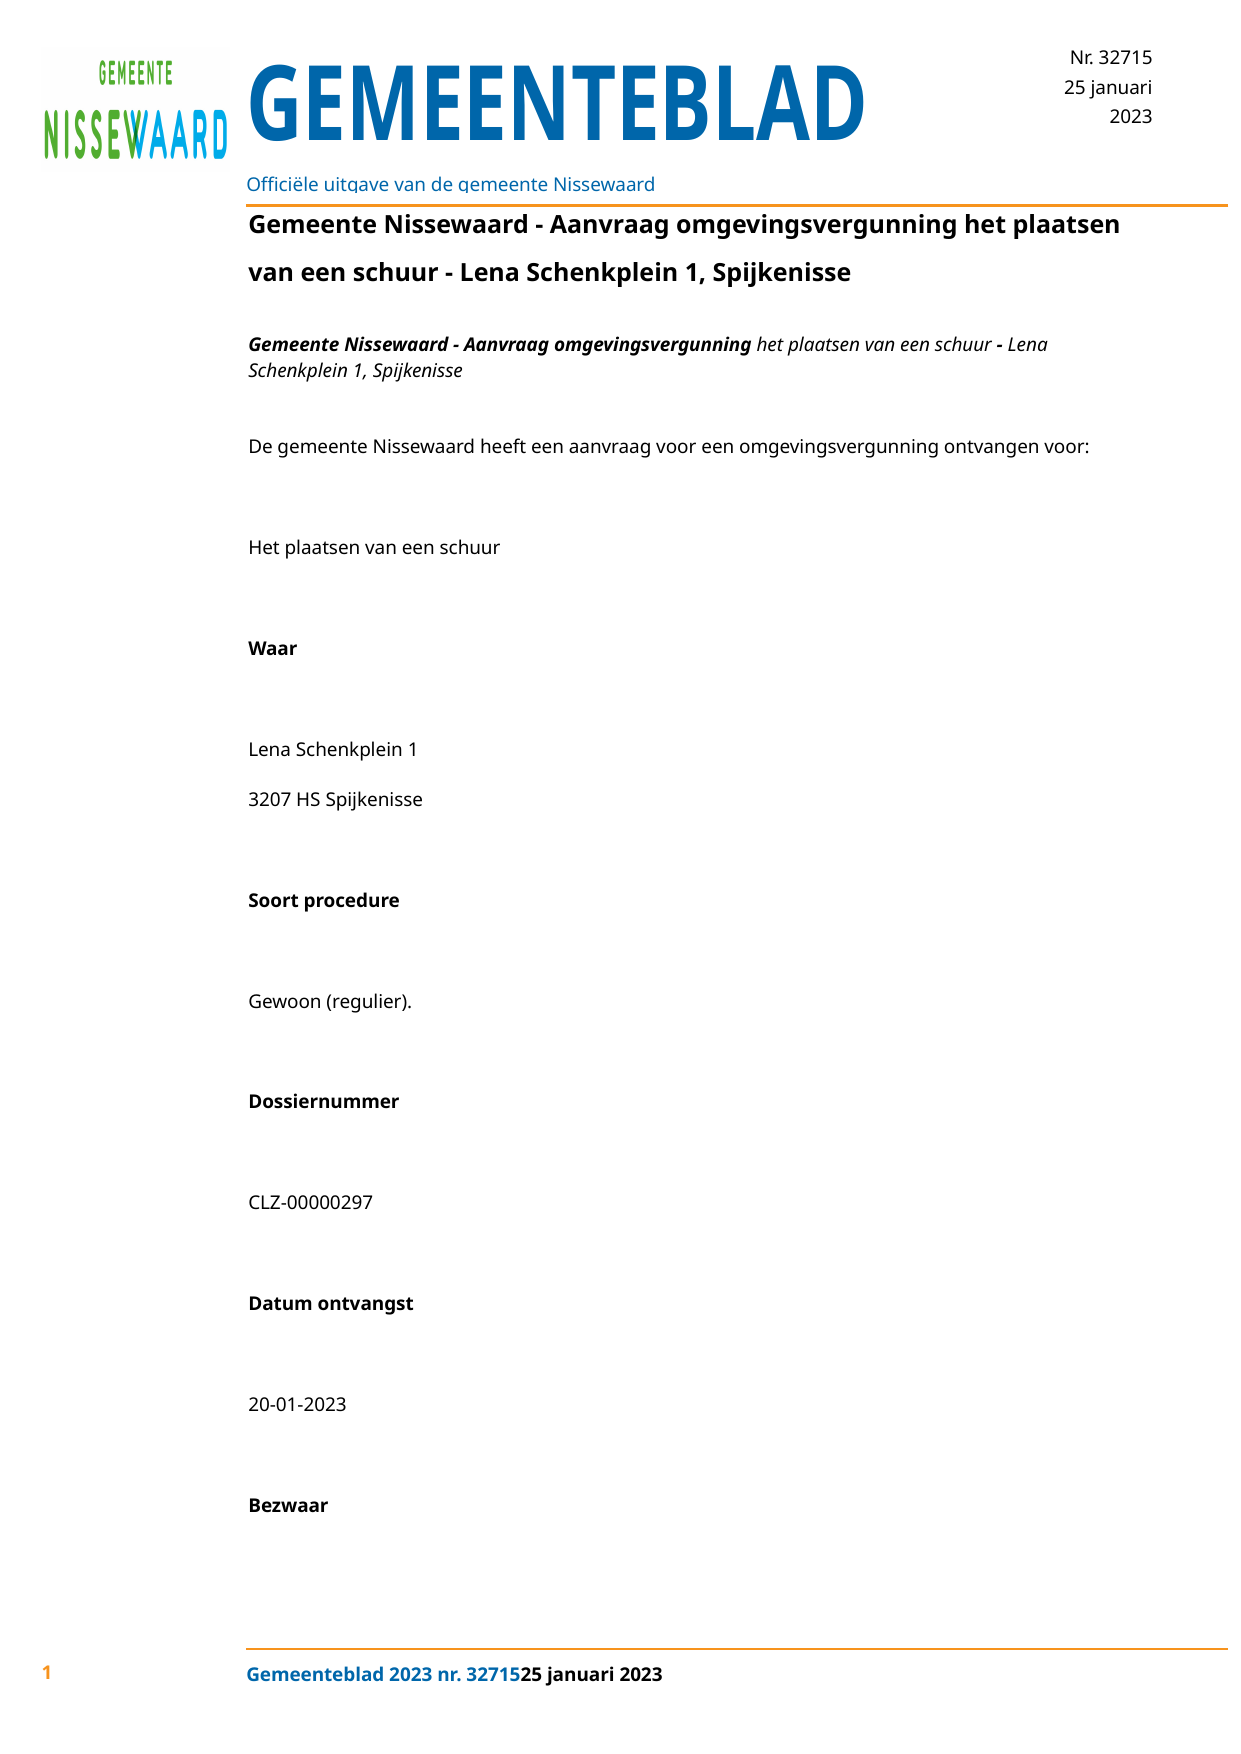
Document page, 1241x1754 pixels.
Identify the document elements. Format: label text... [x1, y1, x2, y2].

text Gemeente Nissewaard - Aanvraag omgevingsvergunning het plaatsen van een schuur - Lena Schenkplein 1, Spijkenisse [248, 331, 1152, 383]
text Het plaatsen van een schuur [248, 534, 1152, 560]
text CLZ-00000297 [248, 1189, 1152, 1215]
text Lena Schenkplein 1 [248, 736, 1152, 762]
text Gemeente Nissewaard - Aanvraag omgevingsvergunning het plaatsen van een schuur - Lena Schenkplein 1, Spijkenisse [248, 207, 1152, 288]
text Gewoon (regulier). [248, 988, 1152, 1014]
text De gemeente Nissewaard heeft een aanvraag voor een omgevingsvergunning ontvangen voor: [248, 433, 1152, 459]
text Dossiernummer [248, 1089, 1152, 1114]
text Soort procedure [248, 887, 1152, 913]
text Waar [248, 635, 1152, 661]
picture [41, 47, 231, 172]
text Bezwaar [248, 1492, 1152, 1518]
text 20-01-2023 [248, 1391, 1152, 1417]
text Datum ontvangst [248, 1290, 1152, 1316]
text 3207 HS Spijkenisse [248, 786, 1152, 812]
